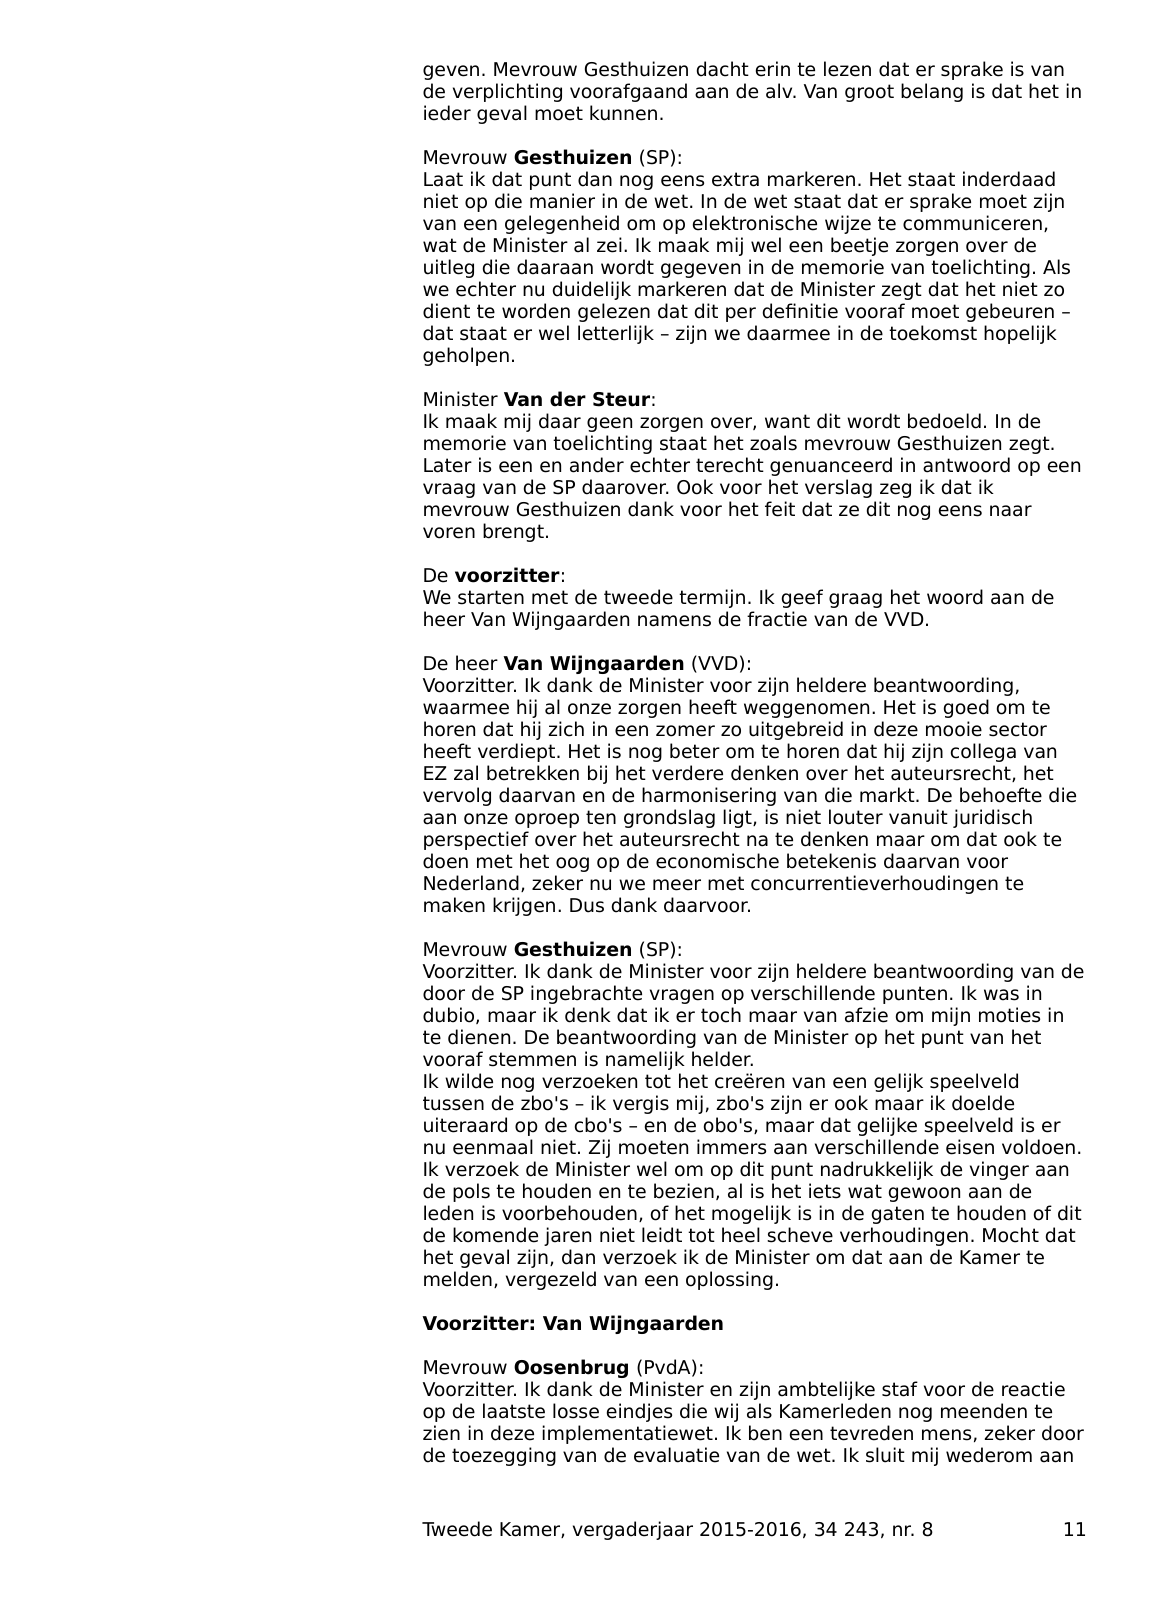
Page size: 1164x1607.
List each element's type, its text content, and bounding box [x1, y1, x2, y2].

text Ik maak mij daar geen zorgen over, want dit wordt bedoeld. In de memorie van toelichting staat het zoals mevrouw Gesthuizen zegt. Later is een en ander echter terecht genuanceerd in antwoord op een vraag van de SP daarover. Ook voor het verslag zeg ik dat ik mevrouw Gesthuizen dank voor het feit dat ze dit nog eens naar voren brengt. [422, 411, 1087, 543]
text Ik wilde nog verzoeken tot het creëren van een gelijk speelveld tussen de zbo's – ik vergis mij, zbo's zijn er ook maar ik doelde uiteraard op de cbo's – en de obo's, maar dat gelijke speelveld is er nu eenmaal niet. Zij moeten immers aan verschillende eisen voldoen. Ik verzoek de Minister wel om op dit punt nadrukkelijk de vinger aan de pols te houden en te bezien, al is het iets wat gewoon aan de leden is voorbehouden, of het mogelijk is in de gaten te houden of dit de komende jaren niet leidt tot heel scheve verhoudingen. Mocht dat het geval zijn, dan verzoek ik de Minister om dat aan de Kamer te melden, vergezeld van een oplossing. [422, 1071, 1087, 1291]
subtitle Voorzitter: Van Wijngaarden [422, 1313, 1087, 1335]
text De voorzitter: [422, 565, 1087, 587]
text Voorzitter. Ik dank de Minister voor zijn heldere beantwoording van de door de SP ingebrachte vragen op verschillende punten. Ik was in dubio, maar ik denk dat ik er toch maar van afzie om mijn moties in te dienen. De beantwoording van de Minister op het punt van het vooraf stemmen is namelijk helder. [422, 961, 1087, 1071]
text geven. Mevrouw Gesthuizen dacht erin te lezen dat er sprake is van de verplichting voorafgaand aan de alv. Van groot belang is dat het in ieder geval moet kunnen. [422, 59, 1087, 125]
text Voorzitter. Ik dank de Minister en zijn ambtelijke staf voor de reactie op de laatste losse eindjes die wij als Kamerleden nog meenden te zien in deze implementatiewet. Ik ben een tevreden mens, zeker door de toezegging van de evaluatie van de wet. Ik sluit mij wederom aan [422, 1379, 1087, 1467]
text De heer Van Wijngaarden (VVD): [422, 653, 1087, 675]
text Mevrouw Gesthuizen (SP): [422, 147, 1087, 169]
text Minister Van der Steur: [422, 389, 1087, 411]
text Voorzitter. Ik dank de Minister voor zijn heldere beantwoording, waarmee hij al onze zorgen heeft weggenomen. Het is goed om te horen dat hij zich in een zomer zo uitgebreid in deze mooie sector heeft verdiept. Het is nog beter om te horen dat hij zijn collega van EZ zal betrekken bij het verdere denken over het auteursrecht, het vervolg daarvan en de harmonisering van die markt. De behoefte die aan onze oproep ten grondslag ligt, is niet louter vanuit juridisch perspectief over het auteursrecht na te denken maar om dat ook te doen met het oog op de economische betekenis daarvan voor Nederland, zeker nu we meer met concurrentieverhoudingen te maken krijgen. Dus dank daarvoor. [422, 675, 1087, 917]
text Mevrouw Gesthuizen (SP): [422, 939, 1087, 961]
text We starten met de tweede termijn. Ik geef graag het woord aan de heer Van Wijngaarden namens de fractie van de VVD. [422, 587, 1087, 631]
text Mevrouw Oosenbrug (PvdA): [422, 1357, 1087, 1379]
text Laat ik dat punt dan nog eens extra markeren. Het staat inderdaad niet op die manier in de wet. In de wet staat dat er sprake moet zijn van een gelegenheid om op elektronische wijze te communiceren, wat de Minister al zei. Ik maak mij wel een beetje zorgen over de uitleg die daaraan wordt gegeven in de memorie van toelichting. Als we echter nu duidelijk markeren dat de Minister zegt dat het niet zo dient te worden gelezen dat dit per definitie vooraf moet gebeuren – dat staat er wel letterlijk – zijn we daarmee in de toekomst hopelijk geholpen. [422, 169, 1087, 367]
